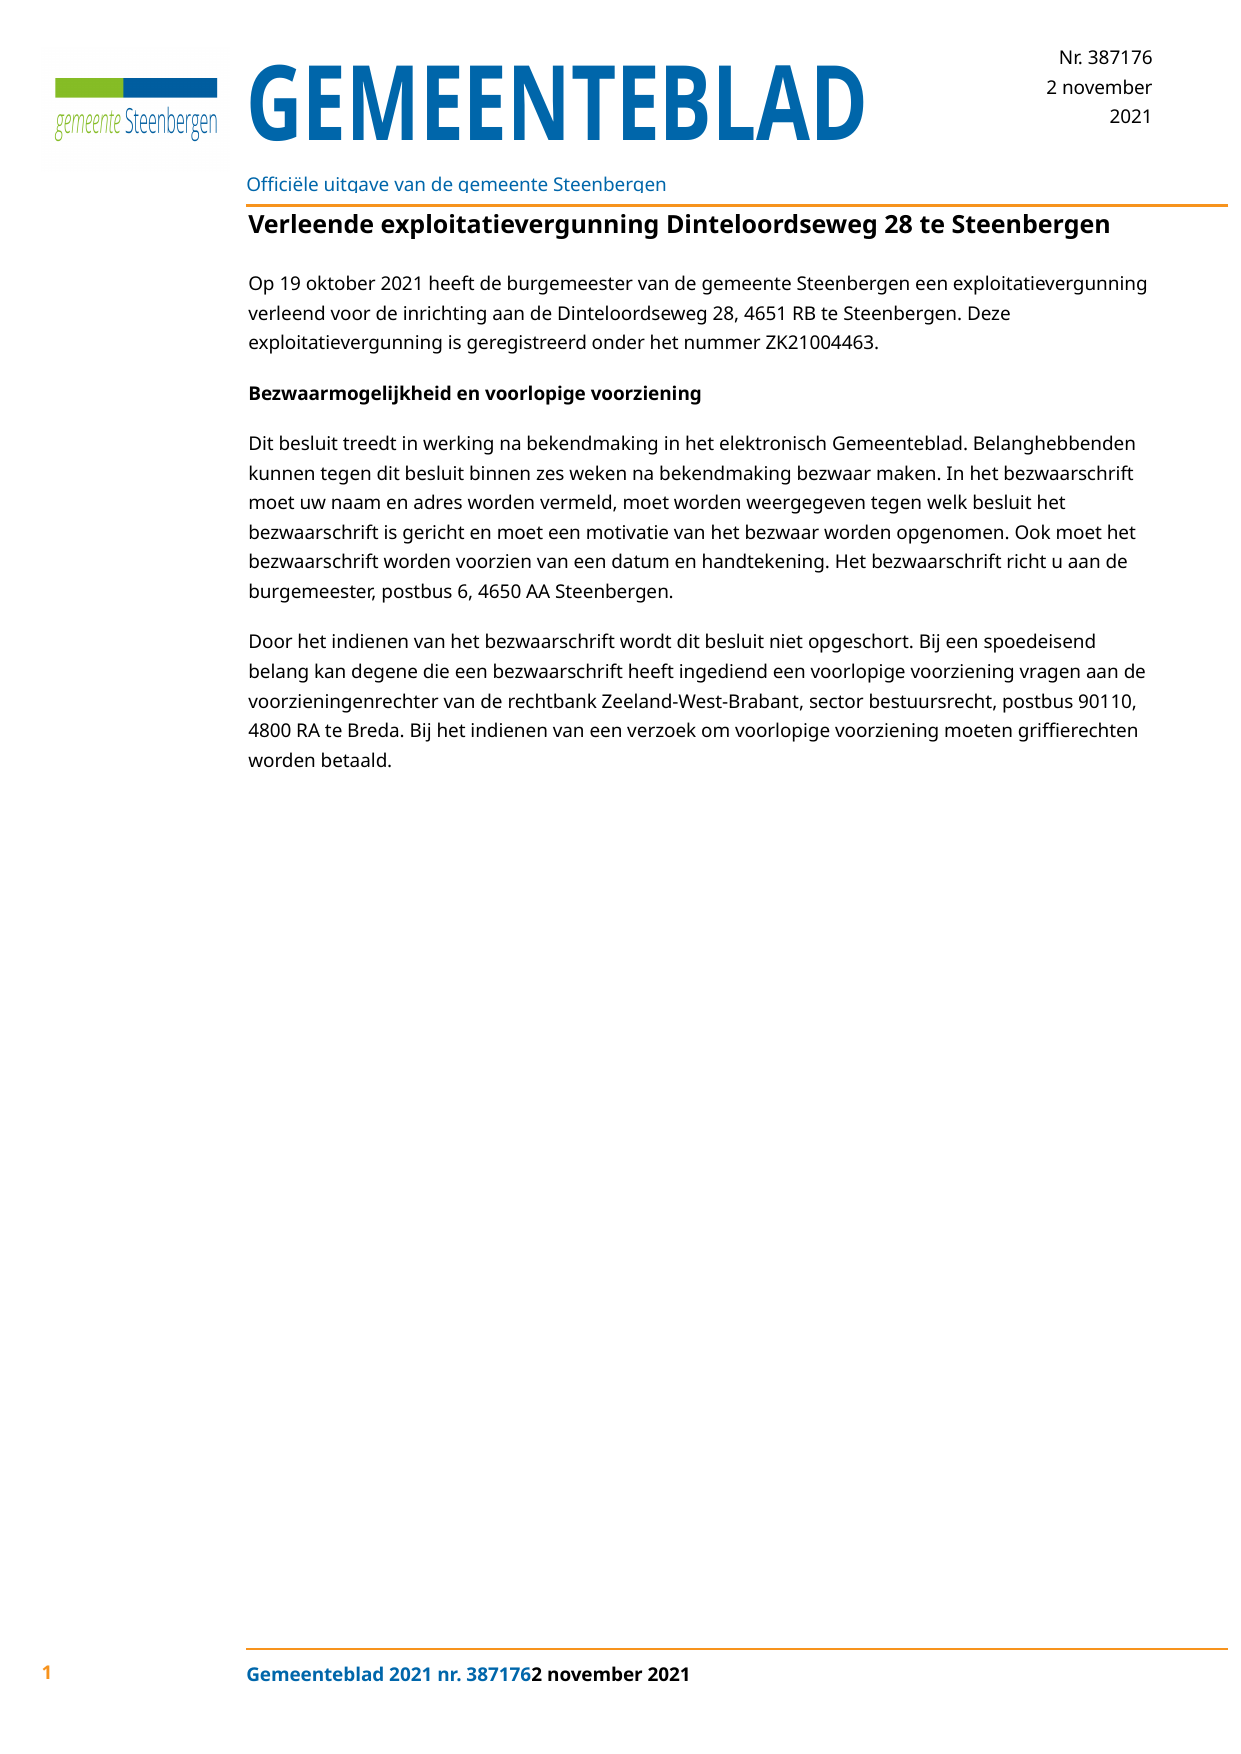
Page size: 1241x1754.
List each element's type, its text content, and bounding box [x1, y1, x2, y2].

text Dit besluit treedt in werking na bekendmaking in het elektronisch Gemeenteblad. Belanghebbenden kunnen tegen dit besluit binnen zes weken na bekendmaking bezwaar maken. In het bezwaarschrift moet uw naam en adres worden vermeld, moet worden weergegeven tegen welk besluit het bezwaarschrift is gericht en moet een motivatie van het bezwaar worden opgenomen. Ook moet het bezwaarschrift worden voorzien van een datum en handtekening. Het bezwaarschrift richt u aan de burgemeester, postbus 6, 4650 AA Steenbergen. [248, 430, 1152, 604]
text Verleende exploitatievergunning Dinteloordseweg 28 te Steenbergen [248, 207, 1152, 241]
picture [41, 47, 231, 172]
text Bezwaarmogelijkheid en voorlopige voorziening [248, 380, 1152, 406]
text Op 19 oktober 2021 heeft de burgemeester van de gemeente Steenbergen een exploitatievergunning verleend voor de inrichting aan de Dinteloordseweg 28, 4651 RB te Steenbergen. Deze exploitatievergunning is geregistreerd onder het nummer ZK21004463. [248, 270, 1152, 355]
text Door het indienen van het bezwaarschrift wordt dit besluit niet opgeschort. Bij een spoedeisend belang kan degene die een bezwaarschrift heeft ingediend een voorlopige voorziening vragen aan de voorzieningenrechter van de rechtbank Zeeland-West-Brabant, sector bestuursrecht, postbus 90110, 4800 RA te Breda. Bij het indienen van een verzoek om voorlopige voorziening moeten griffierechten worden betaald. [248, 629, 1152, 773]
